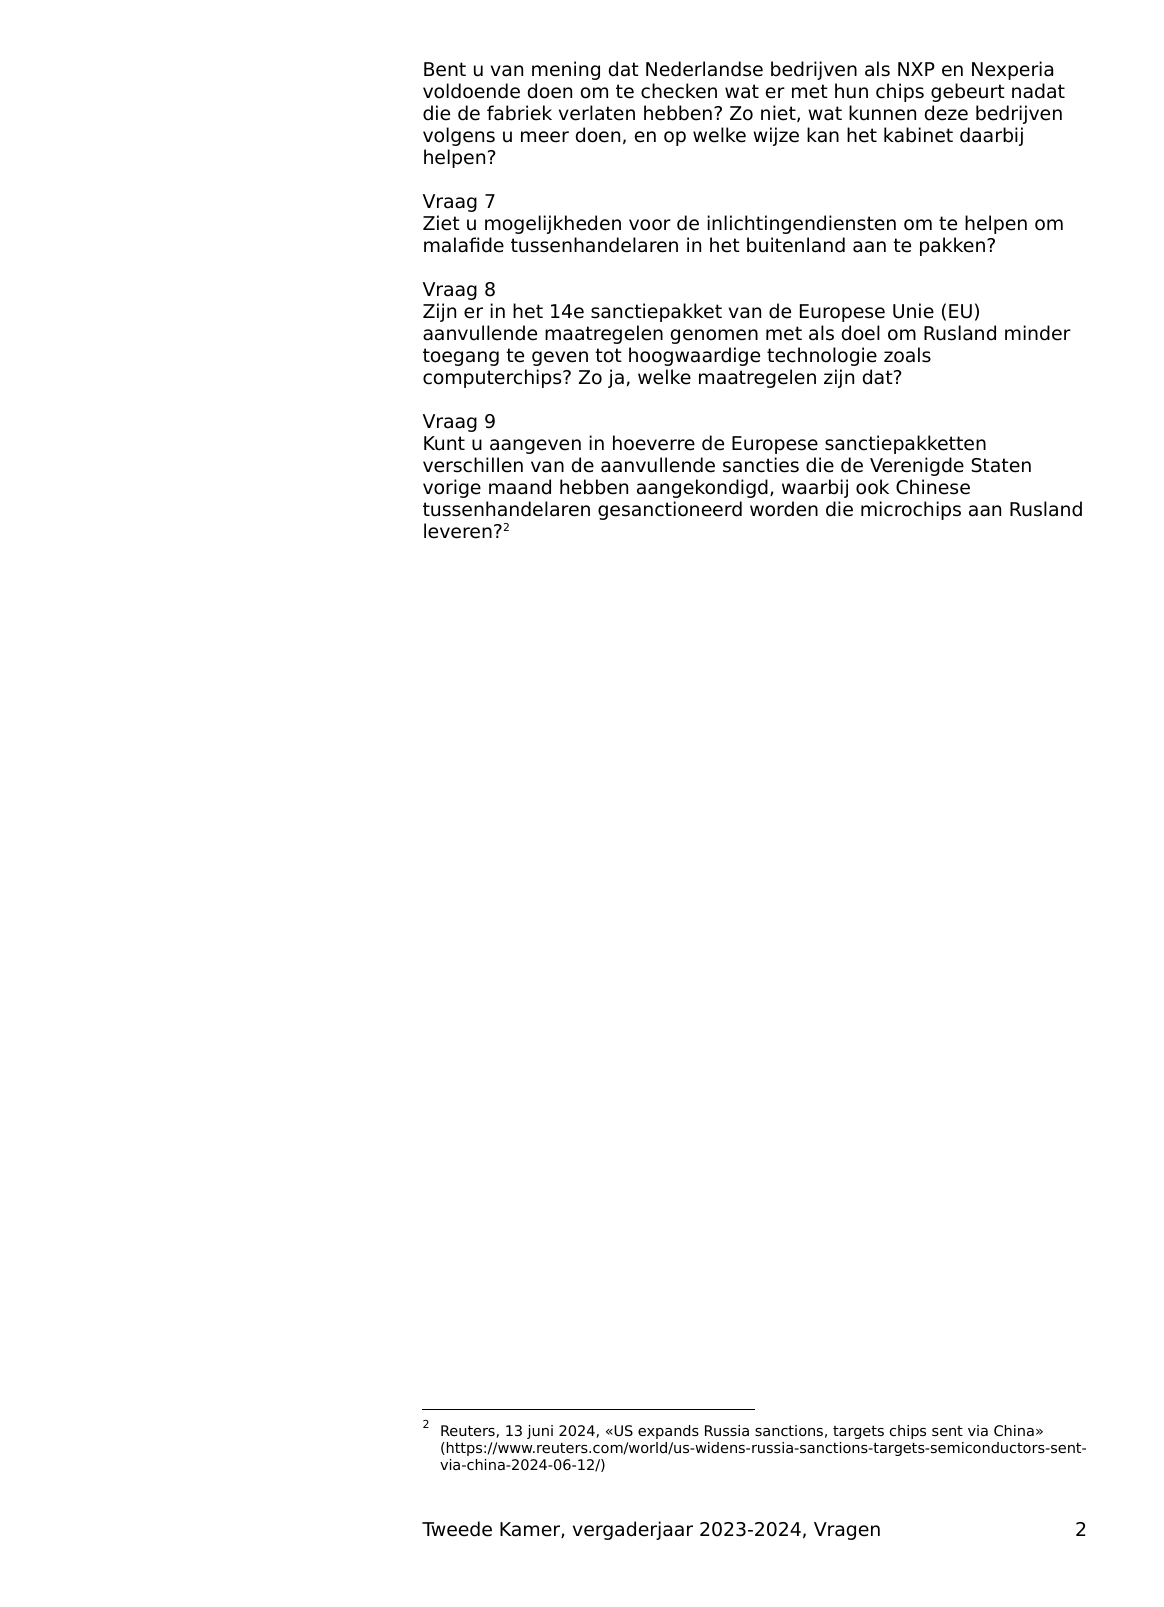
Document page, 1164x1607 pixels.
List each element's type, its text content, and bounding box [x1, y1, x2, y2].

text Vraag 7 [422, 191, 1087, 213]
text Vraag 8 [422, 279, 1087, 301]
text Reuters, 13 juni 2024, «US expands Russia sanctions, targets chips sent via China» (https://www.reuters.com/world/us-widens-russia-sanctions-targets-semiconductors-sent-via-china-2024-06-12/) [422, 1418, 1087, 1474]
text Ziet u mogelijkheden voor de inlichtingendiensten om te helpen om malafide tussenhandelaren in het buitenland aan te pakken? [422, 213, 1087, 257]
text Vraag 9 [422, 411, 1087, 433]
text Zijn er in het 14e sanctiepakket van de Europese Unie (EU) aanvullende maatregelen genomen met als doel om Rusland minder toegang te geven tot hoogwaardige technologie zoals computerchips? Zo ja, welke maatregelen zijn dat? [422, 301, 1087, 389]
text Bent u van mening dat Nederlandse bedrijven als NXP en Nexperia voldoende doen om te checken wat er met hun chips gebeurt nadat die de fabriek verlaten hebben? Zo niet, wat kunnen deze bedrijven volgens u meer doen, en op welke wijze kan het kabinet daarbij helpen? [422, 59, 1087, 169]
text Kunt u aangeven in hoeverre de Europese sanctiepakketten verschillen van de aanvullende sancties die de Verenigde Staten vorige maand hebben aangekondigd, waarbij ook Chinese tussenhandelaren gesanctioneerd worden die microchips aan Rusland leveren? [422, 433, 1087, 543]
